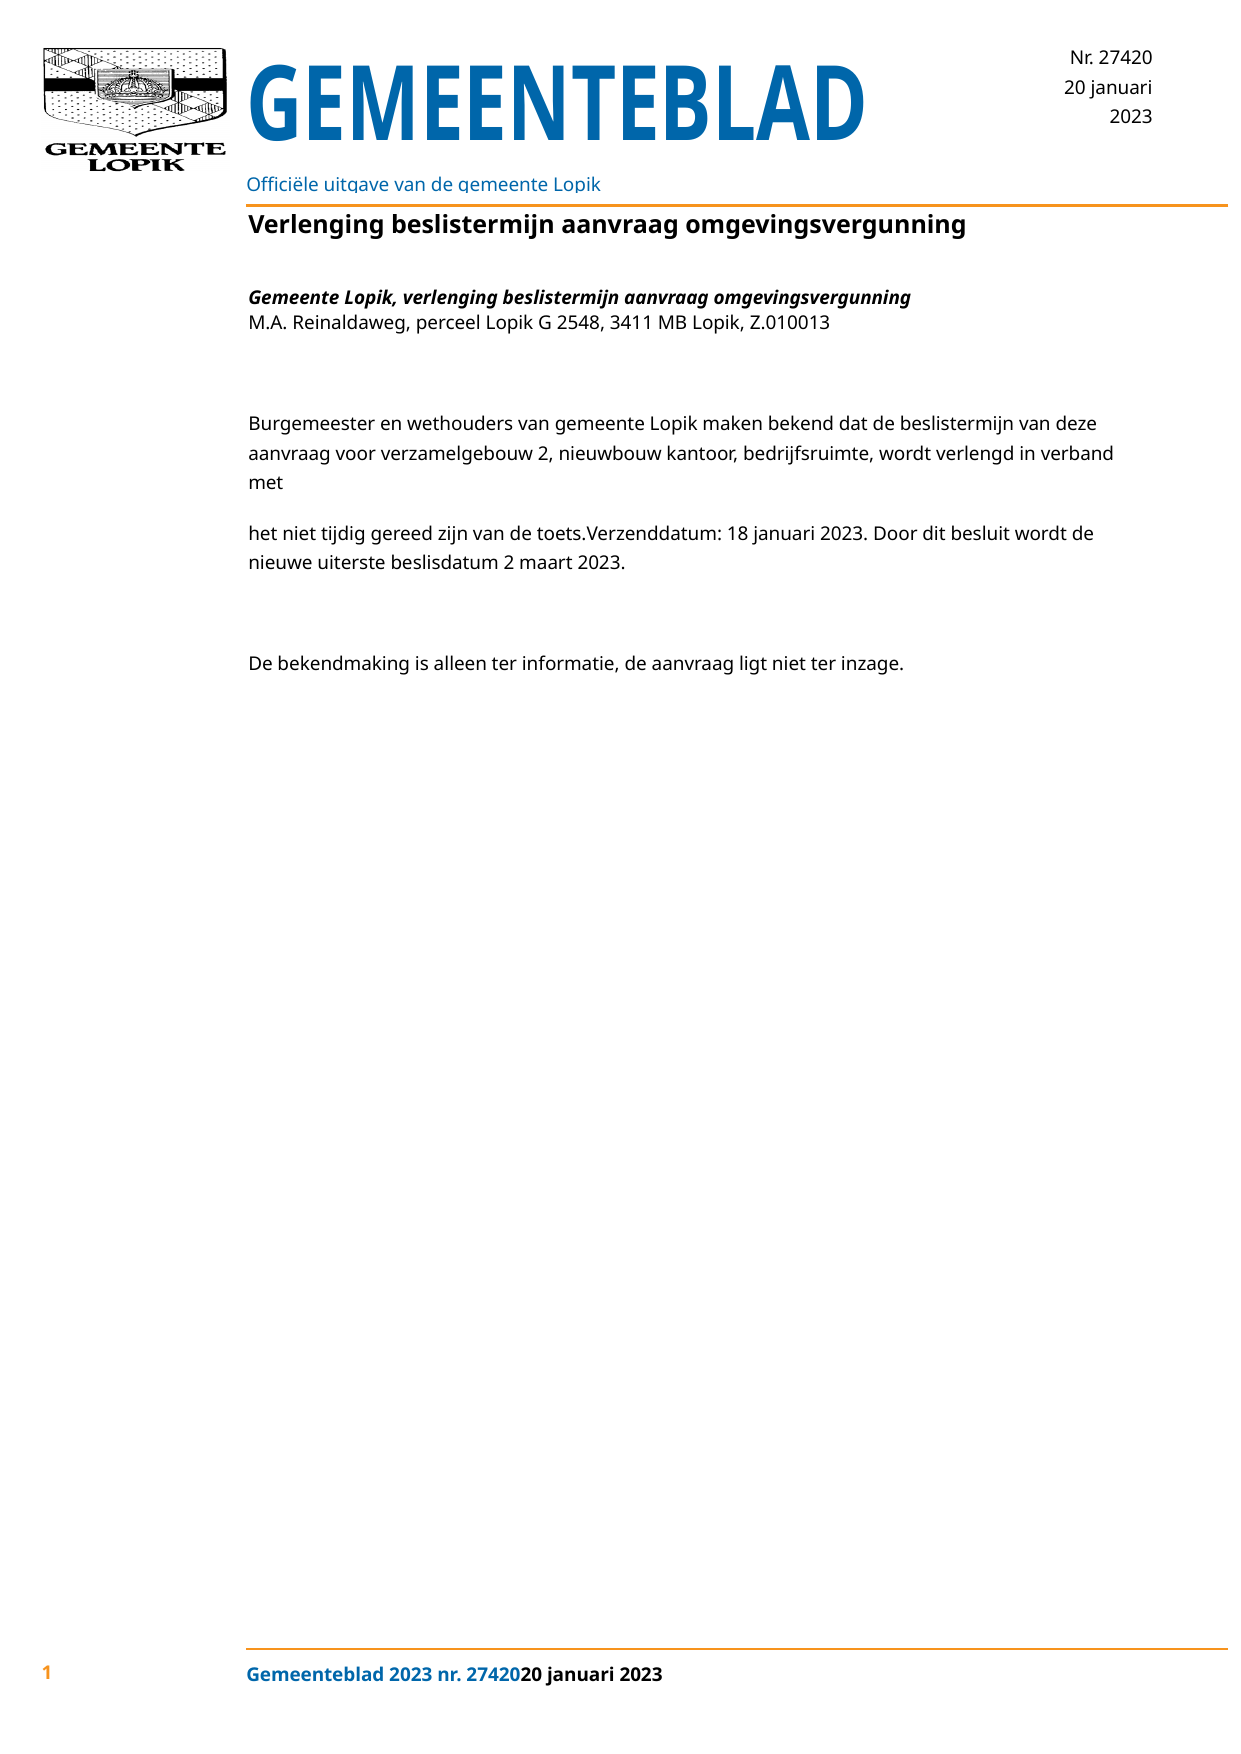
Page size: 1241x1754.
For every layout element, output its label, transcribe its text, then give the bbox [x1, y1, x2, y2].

text De bekendmaking is alleen ter informatie, de aanvraag ligt niet ter inzage. [248, 650, 1152, 676]
text Burgemeester en wethouders van gemeente Lopik maken bekend dat de beslistermijn van deze aanvraag voor verzamelgebouw 2, nieuwbouw kantoor, bedrijfsruimte, wordt verlengd in verband met [248, 410, 1152, 495]
text M.A. Reinaldaweg, perceel Lopik G 2548, 3411 MB Lopik, Z.010013 [248, 309, 1152, 335]
text het niet tijdig gereed zijn van de toets.Verzenddatum: 18 januari 2023. Door dit besluit wordt de nieuwe uiterste beslisdatum 2 maart 2023. [248, 520, 1152, 575]
picture [41, 47, 231, 172]
text Gemeente Lopik, verlenging beslistermijn aanvraag omgevingsvergunning [248, 284, 1152, 309]
text Verlenging beslistermijn aanvraag omgevingsvergunning [248, 207, 1152, 241]
